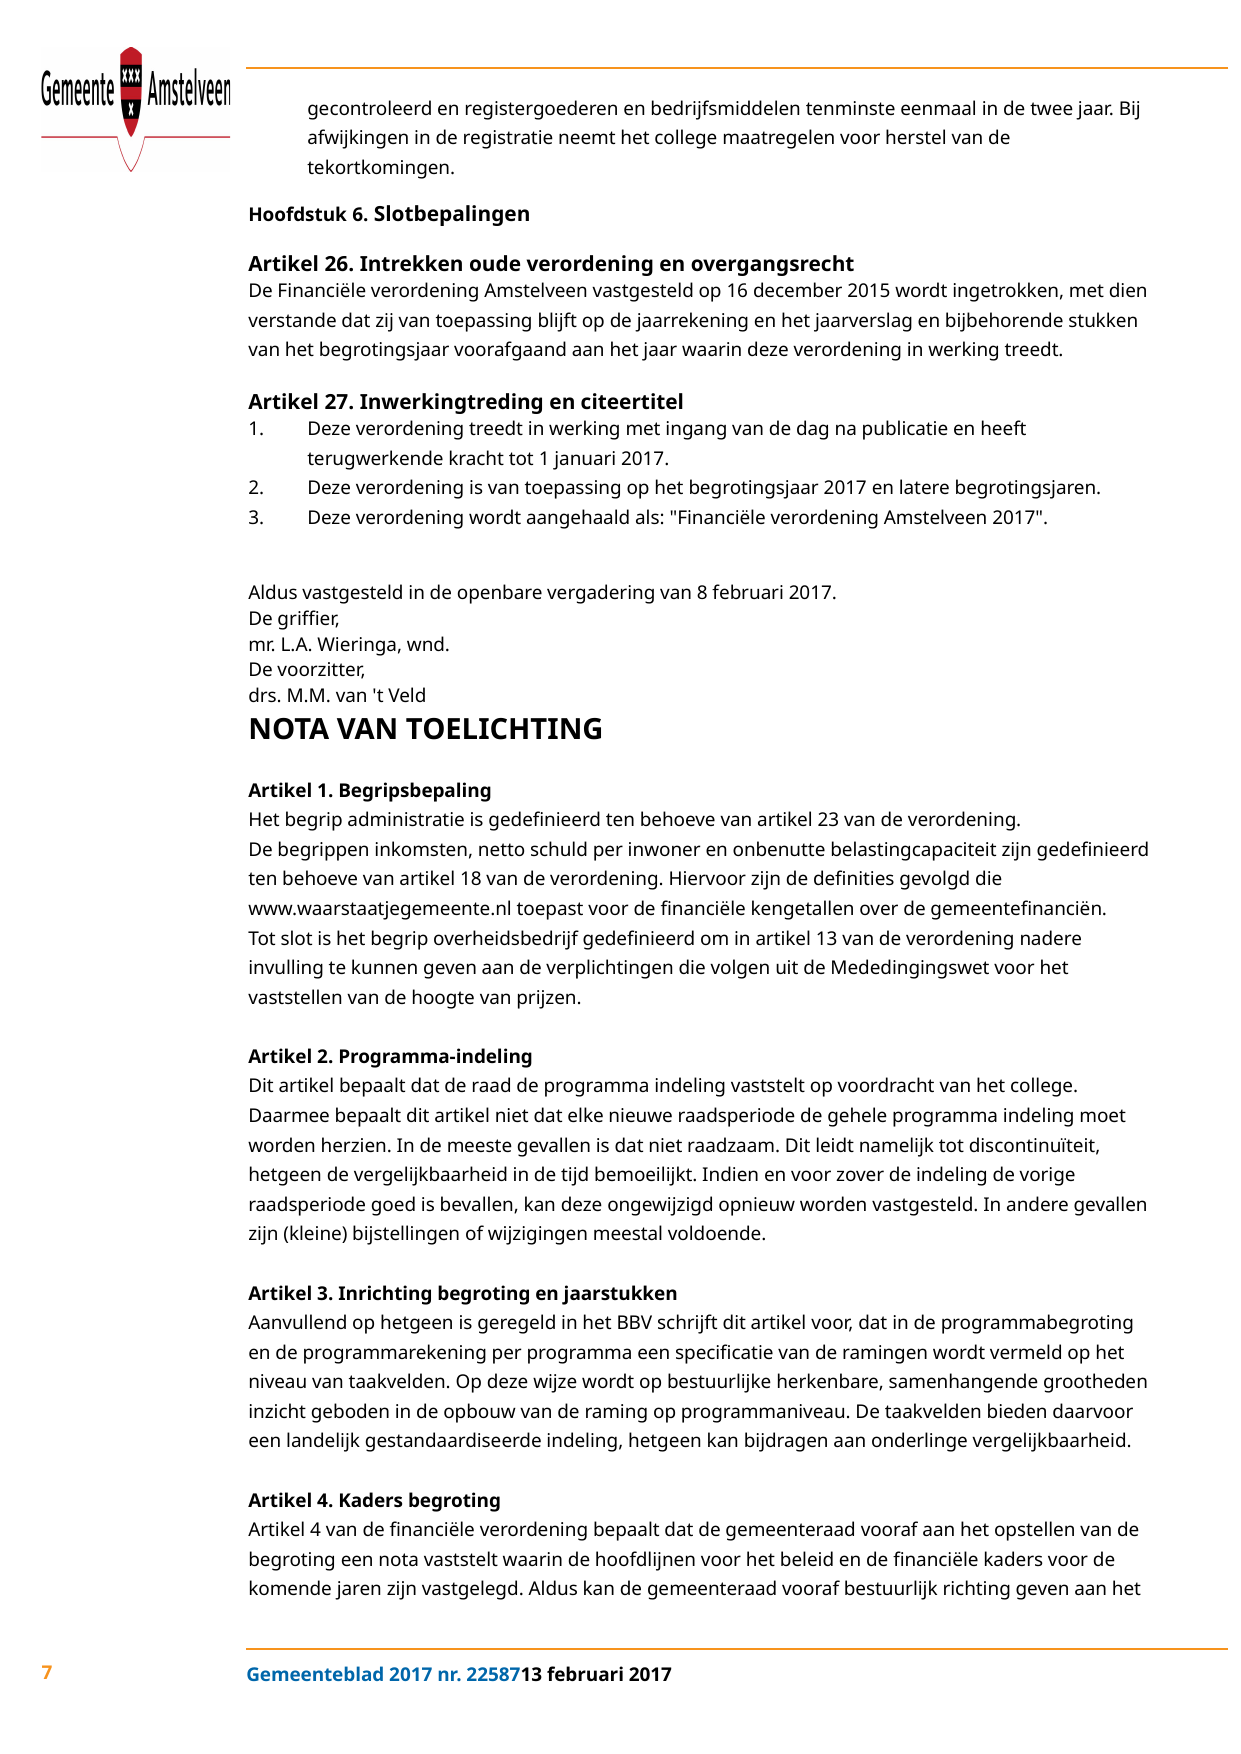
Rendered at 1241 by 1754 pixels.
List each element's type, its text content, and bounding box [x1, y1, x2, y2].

text De Financiële verordening Amstelveen vastgesteld op 16 december 2015 wordt ingetrokken, met dien verstande dat zij van toepassing blijft op de jaarrekening en het jaarverslag en bijbehorende stukken van het begrotingsjaar voorafgaand aan het jaar waarin deze verordening in werking treedt. [248, 277, 1152, 362]
text Artikel 1. Begripsbepaling [248, 777, 1152, 802]
list gecontroleerd en registergoederen en bedrijfsmiddelen tenminste eenmaal in de twee jaar. Bij afwijkingen in de registratie neemt het college maatregelen voor herstel van de tekortkomingen. [248, 95, 1152, 180]
list Deze verordening is van toepassing op het begrotingsjaar 2017 en latere begrotingsjaren. [248, 474, 1152, 500]
text Artikel 4. Kaders begroting [248, 1487, 1152, 1512]
list Deze verordening treedt in werking met ingang van de dag na publicatie en heeft terugwerkende kracht tot 1 januari 2017. [248, 415, 1152, 471]
text mr. L.A. Wieringa, wnd. [248, 631, 1152, 656]
list Deze verordening wordt aangehaald als: "Financiële verordening Amstelveen 2017". [248, 504, 1152, 530]
text drs. M.M. van 't Veld [248, 682, 1152, 708]
text Artikel 4 van de financiële verordening bepaalt dat de gemeenteraad vooraf aan het opstellen van de begroting een nota vaststelt waarin de hoofdlijnen voor het beleid en de financiële kaders voor de komende jaren zijn vastgelegd. Aldus kan de gemeenteraad vooraf bestuurlijk richting geven aan het [248, 1516, 1152, 1601]
text Hoofdstuk 6. Slotbepalingen [248, 199, 1152, 228]
text Het begrip administratie is gedefinieerd ten behoeve van artikel 23 van de verordening. [248, 806, 1152, 832]
text Artikel 3. Inrichting begroting en jaarstukken [248, 1280, 1152, 1305]
text NOTA VAN TOELICHTING [248, 708, 1152, 748]
text Aanvullend op hetgeen is geregeld in het BBV schrijft dit artikel voor, dat in de programmabegroting en de programmarekening per programma een specificatie van de ramingen wordt vermeld op het niveau van taakvelden. Op deze wijze wordt op bestuurlijke herkenbare, samenhangende grootheden inzicht geboden in de opbouw van de raming op programmaniveau. De taakvelden bieden daarvoor een landelijk gestandaardiseerde indeling, hetgeen kan bijdragen aan onderlinge vergelijkbaarheid. [248, 1309, 1152, 1453]
text Artikel 27. Inwerkingtreding en citeertitel [248, 387, 1152, 415]
text Aldus vastgesteld in de openbare vergadering van 8 februari 2017. [248, 579, 1152, 605]
text Dit artikel bepaalt dat de raad de programma indeling vaststelt op voordracht van het college. [248, 1073, 1152, 1098]
text Artikel 2. Programma-indeling [248, 1043, 1152, 1069]
text De begrippen inkomsten, netto schuld per inwoner en onbenutte belastingcapaciteit zijn gedefinieerd ten behoeve van artikel 18 van de verordening. Hiervoor zijn de definities gevolgd die www.waarstaatjegemeente.nl toepast voor de financiële kengetallen over de gemeentefinanciën. [248, 836, 1152, 921]
picture [41, 47, 231, 172]
text De voorzitter, [248, 656, 1152, 682]
text Daarmee bepaalt dit artikel niet dat elke nieuwe raadsperiode de gehele programma indeling moet worden herzien. In de meeste gevallen is dat niet raadzaam. Dit leidt namelijk tot discontinuïteit, hetgeen de vergelijkbaarheid in de tijd bemoeilijkt. Indien en voor zover de indeling de vorige raadsperiode goed is bevallen, kan deze ongewijzigd opnieuw worden vastgesteld. In andere gevallen zijn (kleine) bijstellingen of wijzigingen meestal voldoende. [248, 1102, 1152, 1246]
text De griffier, [248, 605, 1152, 631]
text Tot slot is het begrip overheidsbedrijf gedefinieerd om in artikel 13 van de verordening nadere invulling te kunnen geven aan de verplichtingen die volgen uit de Mededingingswet voor het vaststellen van de hoogte van prijzen. [248, 925, 1152, 1009]
text Artikel 26. Intrekken oude verordening en overgangsrecht [248, 249, 1152, 277]
